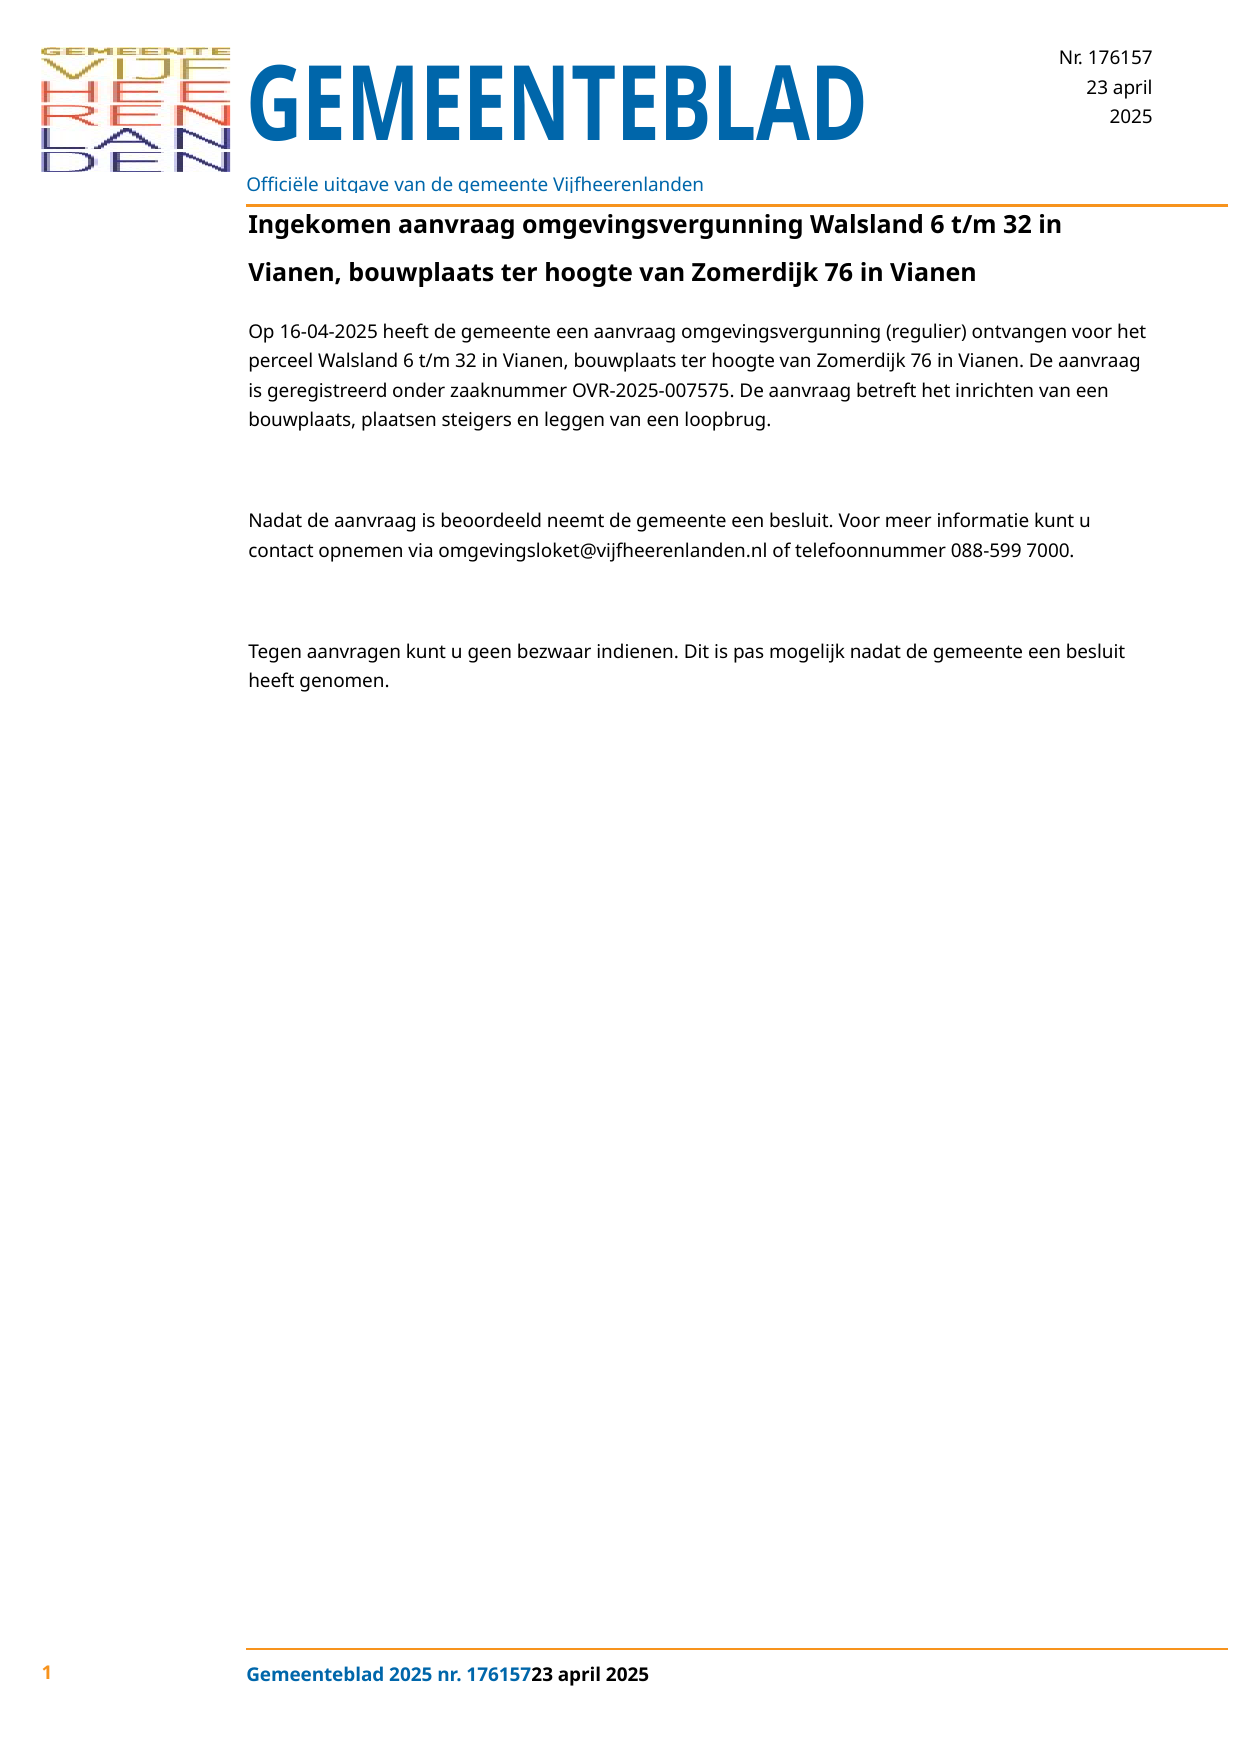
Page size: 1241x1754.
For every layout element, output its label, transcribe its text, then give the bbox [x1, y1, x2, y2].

text Op 16-04-2025 heeft de gemeente een aanvraag omgevingsvergunning (regulier) ontvangen voor het perceel Walsland 6 t/m 32 in Vianen, bouwplaats ter hoogte van Zomerdijk 76 in Vianen. De aanvraag is geregistreerd onder zaaknummer OVR-2025-007575. De aanvraag betreft het inrichten van een bouwplaats, plaatsen steigers en leggen van een loopbrug. [248, 318, 1152, 432]
text Nadat de aanvraag is beoordeeld neemt de gemeente een besluit. Voor meer informatie kunt u contact opnemen via omgevingsloket@vijfheerenlanden.nl of telefoonnummer 088-599 7000. [248, 507, 1152, 563]
text Tegen aanvragen kunt u geen bezwaar indienen. Dit is pas mogelijk nadat de gemeente een besluit heeft genomen. [248, 638, 1152, 693]
picture [41, 47, 231, 172]
text Ingekomen aanvraag omgevingsvergunning Walsland 6 t/m 32 in Vianen, bouwplaats ter hoogte van Zomerdijk 76 in Vianen [248, 207, 1152, 288]
